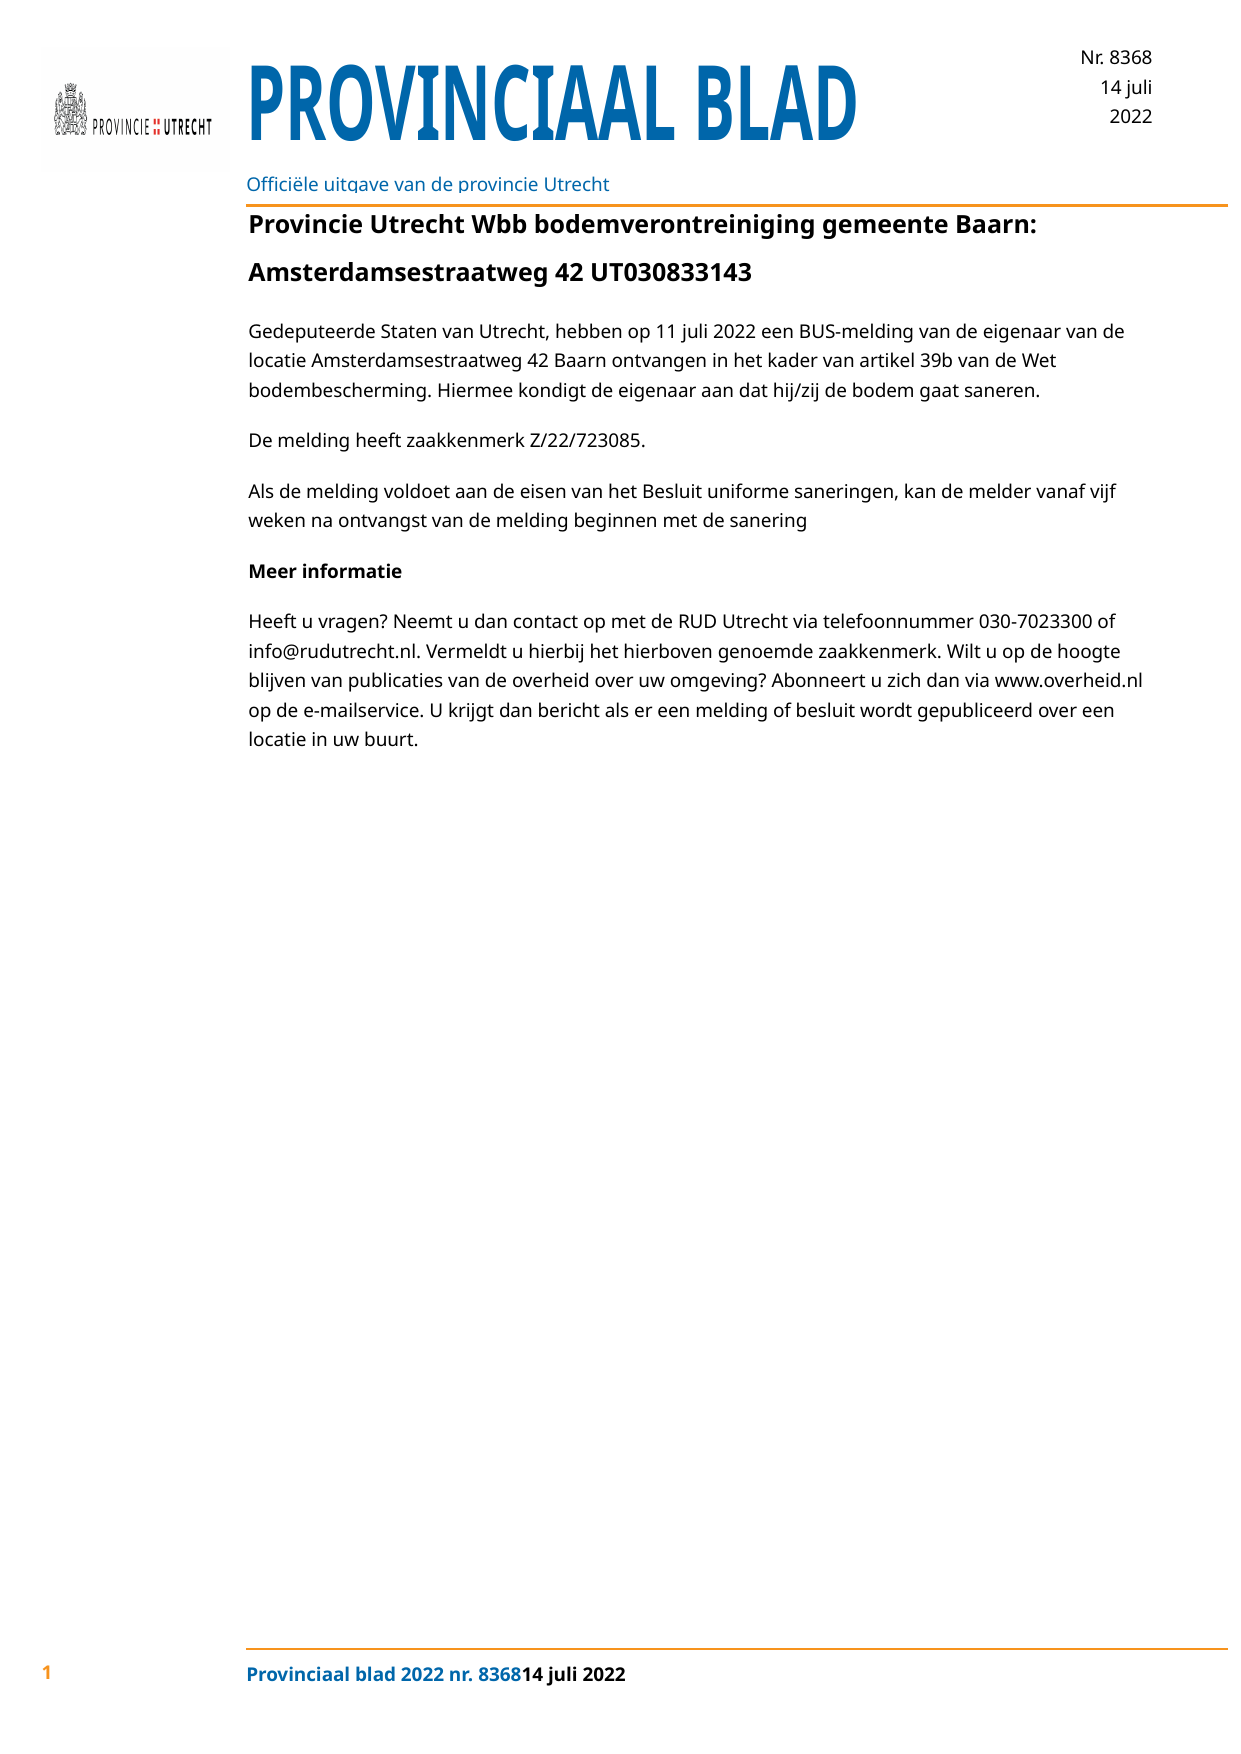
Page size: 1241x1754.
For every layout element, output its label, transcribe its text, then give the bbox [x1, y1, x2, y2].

text Meer informatie [248, 558, 1152, 584]
text Als de melding voldoet aan de eisen van het Besluit uniforme saneringen, kan de melder vanaf vijf weken na ontvangst van de melding beginnen met de sanering [248, 478, 1152, 533]
text Provincie Utrecht Wbb bodemverontreiniging gemeente Baarn: Amsterdamsestraatweg 42 UT030833143 [248, 207, 1152, 288]
picture [41, 47, 231, 172]
text Heeft u vragen? Neemt u dan contact op met de RUD Utrecht via telefoonnummer 030-7023300 of info@rudutrecht.nl. Vermeldt u hierbij het hierboven genoemde zaakkenmerk. Wilt u op de hoogte blijven van publicaties van de overheid over uw omgeving? Abonneert u zich dan via www.overheid.nl op de e-mailservice. U krijgt dan bericht als er een melding of besluit wordt gepubliceerd over een locatie in uw buurt. [248, 608, 1152, 752]
text De melding heeft zaakkenmerk Z/22/723085. [248, 427, 1152, 453]
text Gedeputeerde Staten van Utrecht, hebben op 11 juli 2022 een BUS-melding van de eigenaar van de locatie Amsterdamsestraatweg 42 Baarn ontvangen in het kader van artikel 39b van de Wet bodembescherming. Hiermee kondigt de eigenaar aan dat hij/zij de bodem gaat saneren. [248, 318, 1152, 403]
